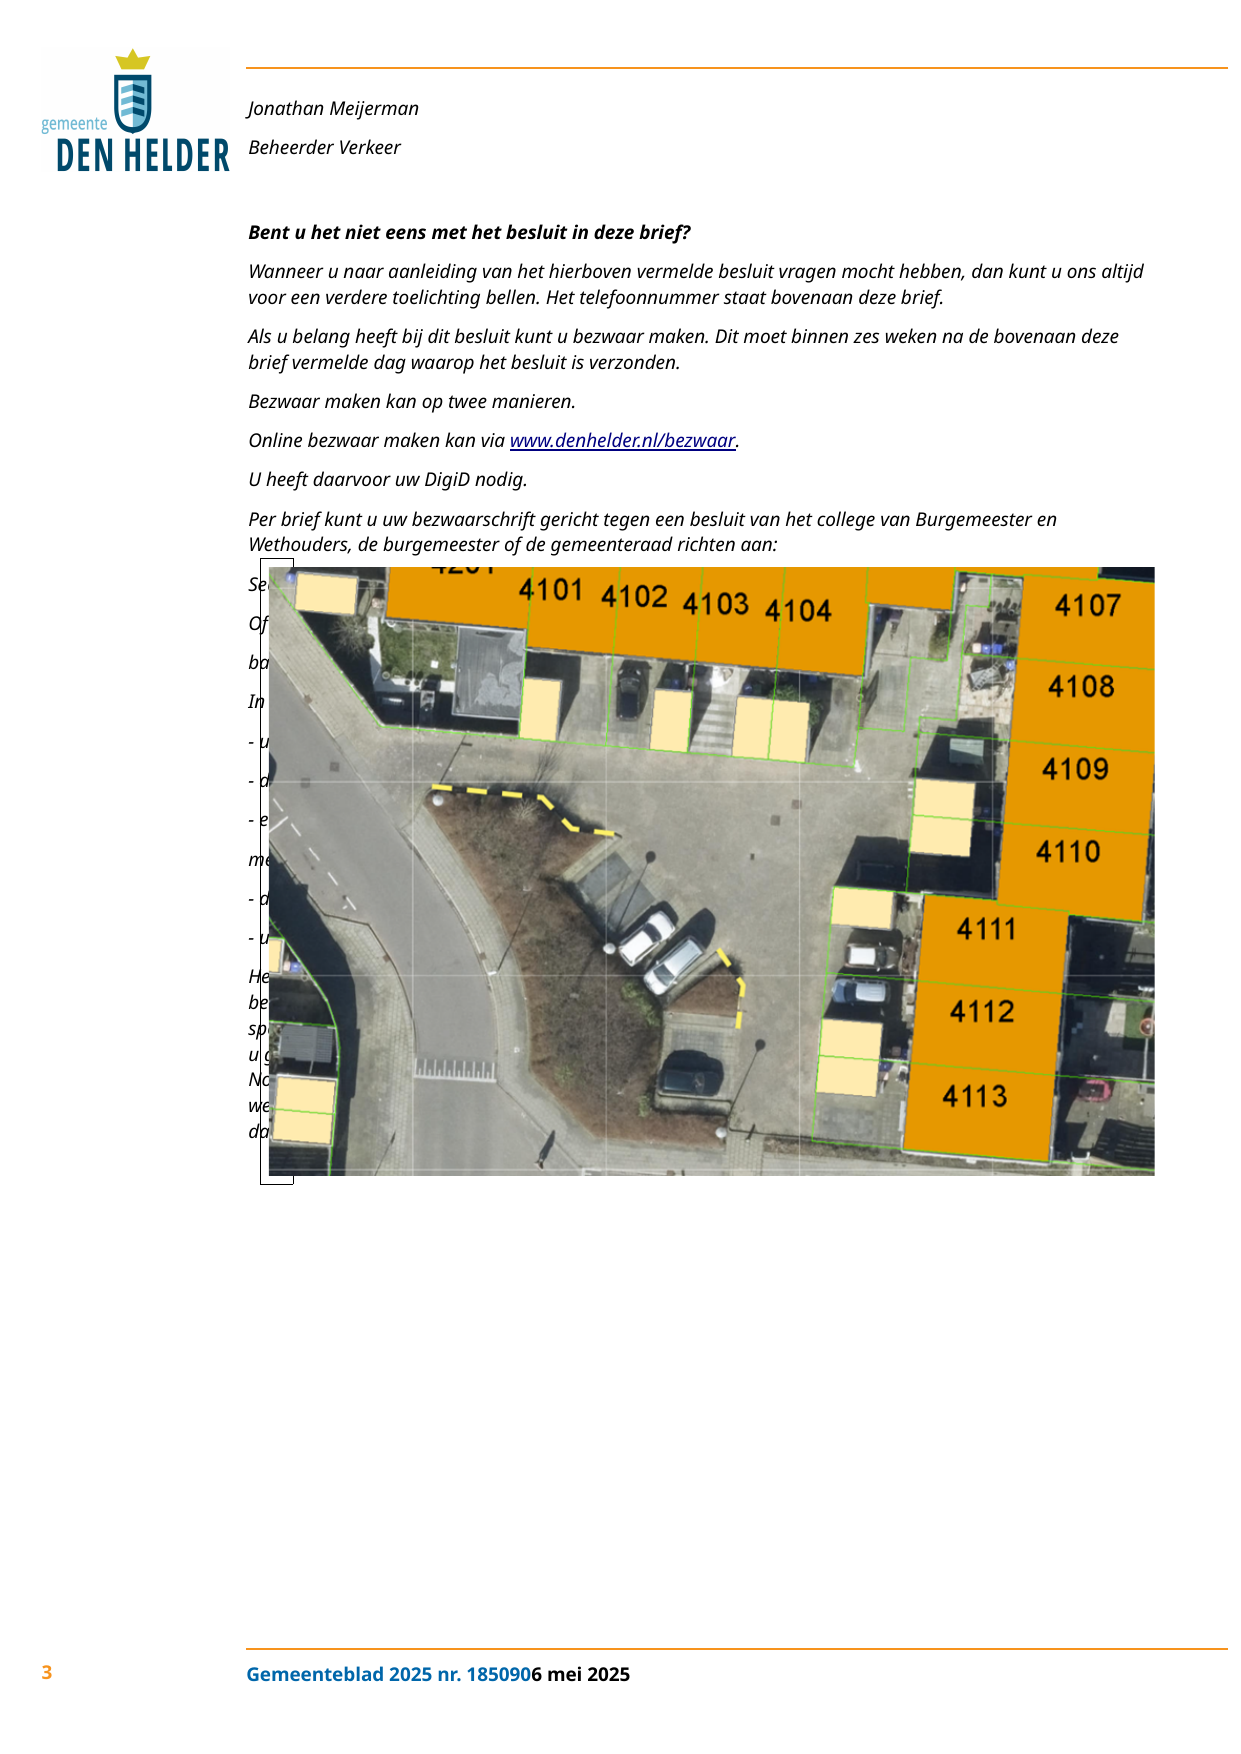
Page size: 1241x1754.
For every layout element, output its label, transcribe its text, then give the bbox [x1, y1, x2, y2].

picture [41, 47, 231, 172]
text Per brief kunt u uw bezwaarschrift gericht tegen een besluit van het college van Burgemeester en Wethouders, de burgemeester of de gemeenteraad richten aan: [248, 506, 1152, 557]
text Beheerder Verkeer [248, 134, 1152, 160]
picture [63, 144, 68, 165]
text Jonathan Meijerman [248, 95, 1152, 121]
picture [100, 154, 106, 172]
text Online bezwaar maken kan via www.denhelder.nl/bezwaar. [248, 427, 1152, 453]
picture [268, 567, 1155, 1176]
picture [182, 144, 187, 165]
text Bezwaar maken kan op twee manieren. [248, 388, 1152, 414]
text U heeft daarvoor uw DigiD nodig. [248, 467, 1152, 492]
text Wanneer u naar aanleiding van het hierboven vermelde besluit vragen mocht hebben, dan kunt u ons altijd voor een verdere toelichting bellen. Het telefoonnummer staat bovenaan deze brief. [248, 258, 1152, 309]
text Als u belang heeft bij dit besluit kunt u bezwaar maken. Dit moet binnen zes weken na de bovenaan deze brief vermelde dag waarop het besluit is verzonden. [248, 323, 1152, 374]
picture [220, 160, 224, 172]
picture [130, 157, 135, 172]
text Bent u het niet eens met het besluit in deze brief? [248, 219, 1152, 244]
